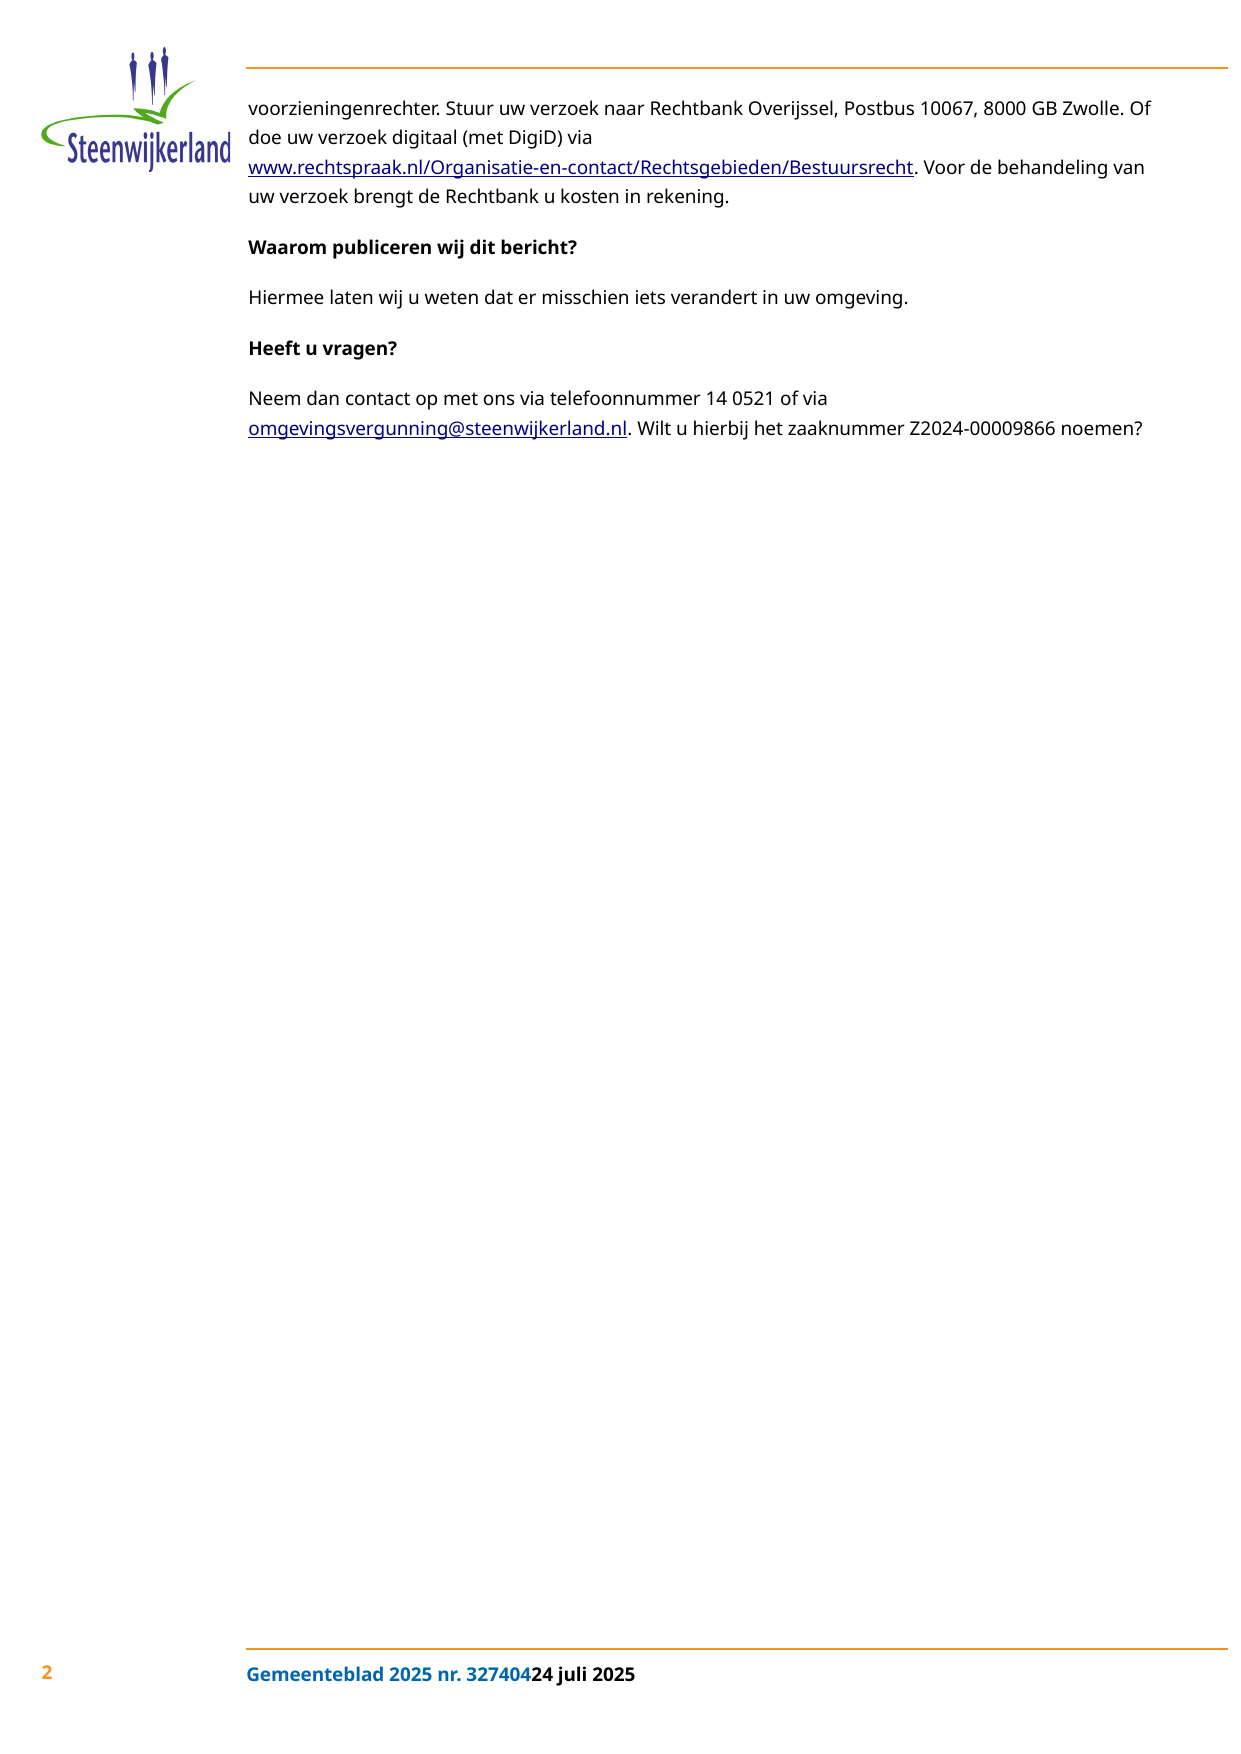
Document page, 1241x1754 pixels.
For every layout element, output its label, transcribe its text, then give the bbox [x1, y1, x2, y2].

text voorzieningenrechter. Stuur uw verzoek naar Rechtbank Overijssel, Postbus 10067, 8000 GB Zwolle. Of doe uw verzoek digitaal (met DigiD) via www.rechtspraak.nl/Organisatie-en-contact/Rechtsgebieden/Bestuursrecht. Voor de behandeling van uw verzoek brengt de Rechtbank u kosten in rekening. [248, 95, 1152, 209]
picture [41, 47, 231, 172]
text Heeft u vragen? [248, 335, 1152, 361]
text Waarom publiceren wij dit bericht? [248, 234, 1152, 260]
text Neem dan contact op met ons via telefoonnummer 14 0521 of via omgevingsvergunning@steenwijkerland.nl. Wilt u hierbij het zaaknummer Z2024-00009866 noemen? [248, 385, 1152, 441]
text Hiermee laten wij u weten dat er misschien iets verandert in uw omgeving. [248, 284, 1152, 310]
